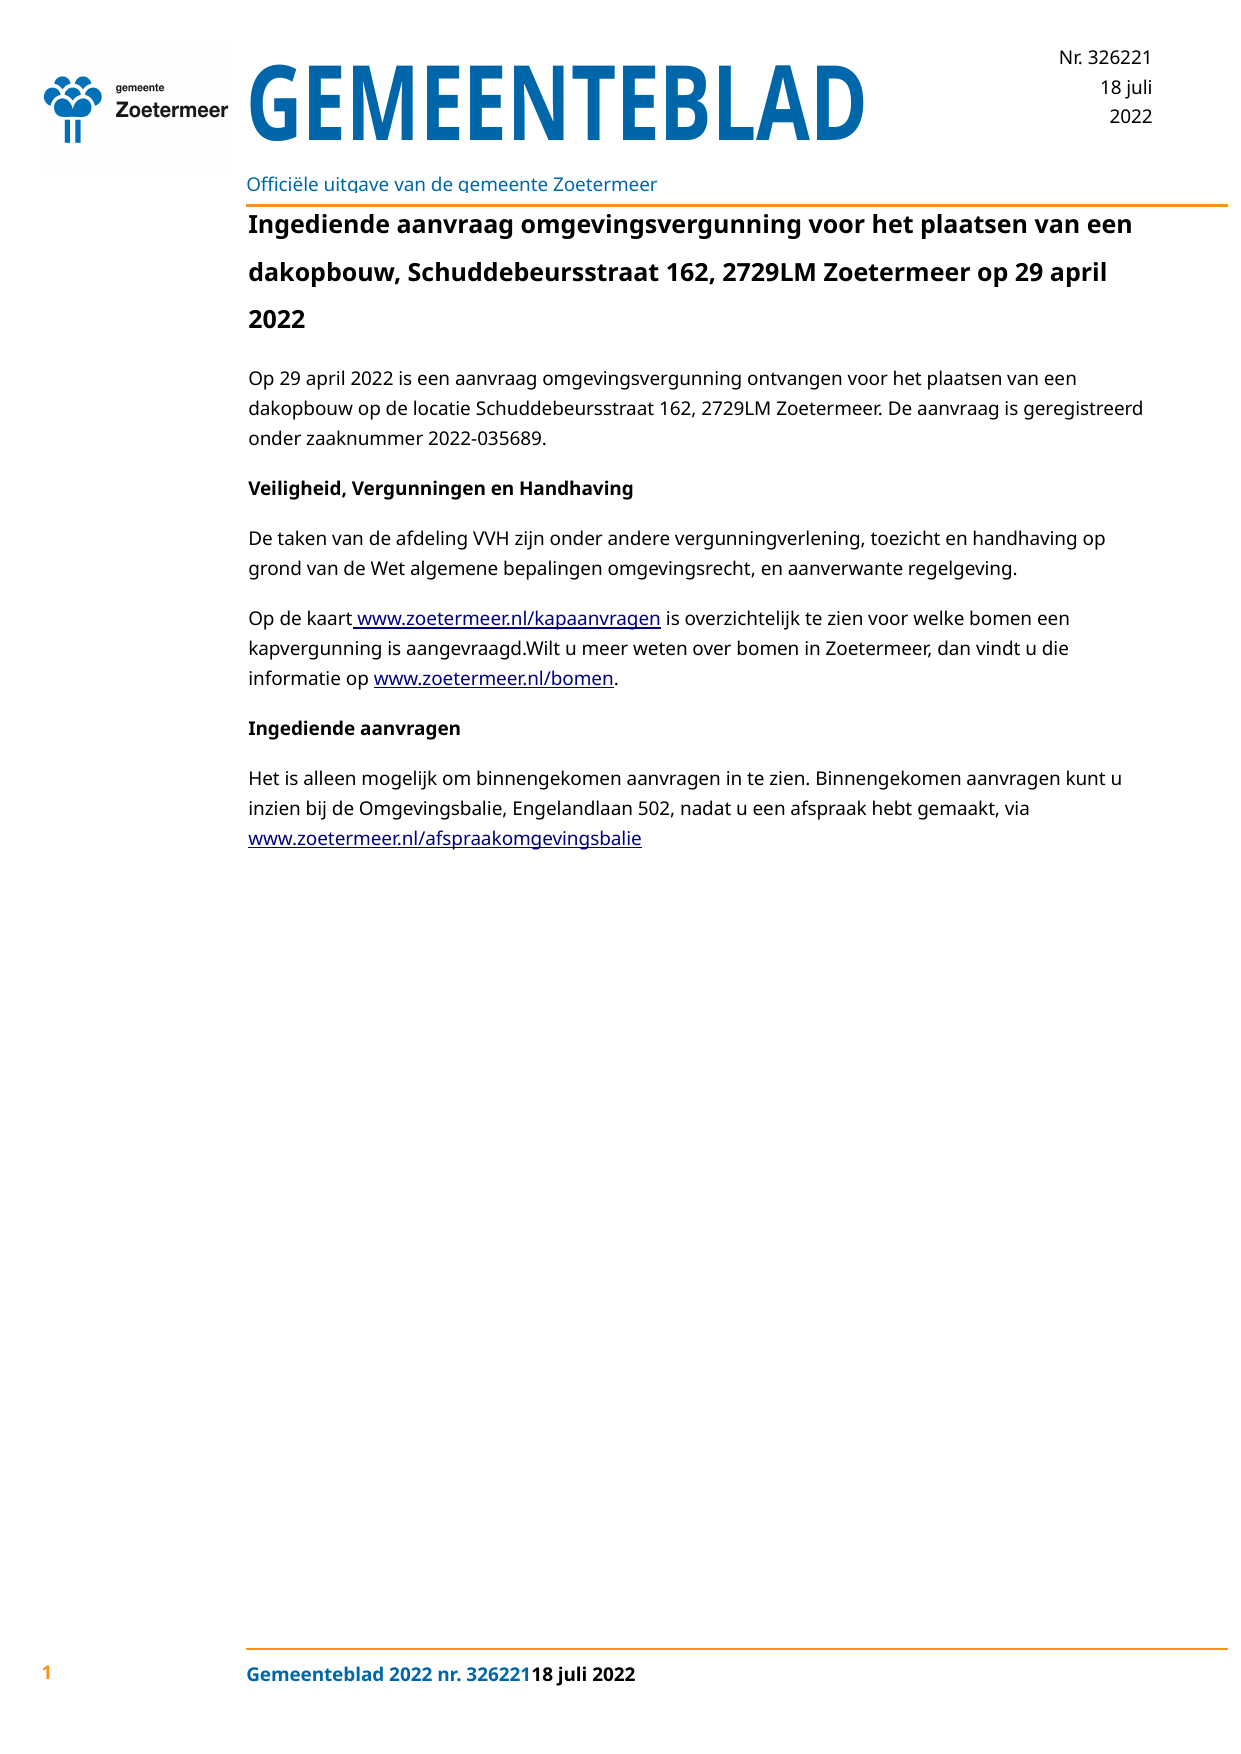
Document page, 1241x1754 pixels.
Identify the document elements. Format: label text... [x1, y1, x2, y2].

text Op 29 april 2022 is een aanvraag omgevingsvergunning ontvangen voor het plaatsen van een dakopbouw op de locatie Schuddebeursstraat 162, 2729LM Zoetermeer. De aanvraag is geregistreerd onder zaaknummer 2022-035689. [248, 366, 1152, 450]
text Ingediende aanvraag omgevingsvergunning voor het plaatsen van een dakopbouw, Schuddebeursstraat 162, 2729LM Zoetermeer op 29 april 2022 [248, 207, 1152, 336]
text Het is alleen mogelijk om binnengekomen aanvragen in te zien. Binnengekomen aanvragen kunt u inzien bij de Omgevingsbalie, Engelandlaan 502, nadat u een afspraak hebt gemaakt, via www.zoetermeer.nl/afspraakomgevingsbalie [248, 766, 1152, 850]
text Ingediende aanvragen [248, 715, 1152, 741]
text Op de kaart www.zoetermeer.nl/kapaanvragen is overzichtelijk te zien voor welke bomen een kapvergunning is aangevraagd.Wilt u meer weten over bomen in Zoetermeer, dan vindt u die informatie op www.zoetermeer.nl/bomen. [248, 606, 1152, 690]
text Veiligheid, Vergunningen en Handhaving [248, 475, 1152, 501]
text De taken van de afdeling VVH zijn onder andere vergunningverlening, toezicht en handhaving op grond van de Wet algemene bepalingen omgevingsrecht, en aanverwante regelgeving. [248, 526, 1152, 581]
picture [41, 47, 231, 172]
